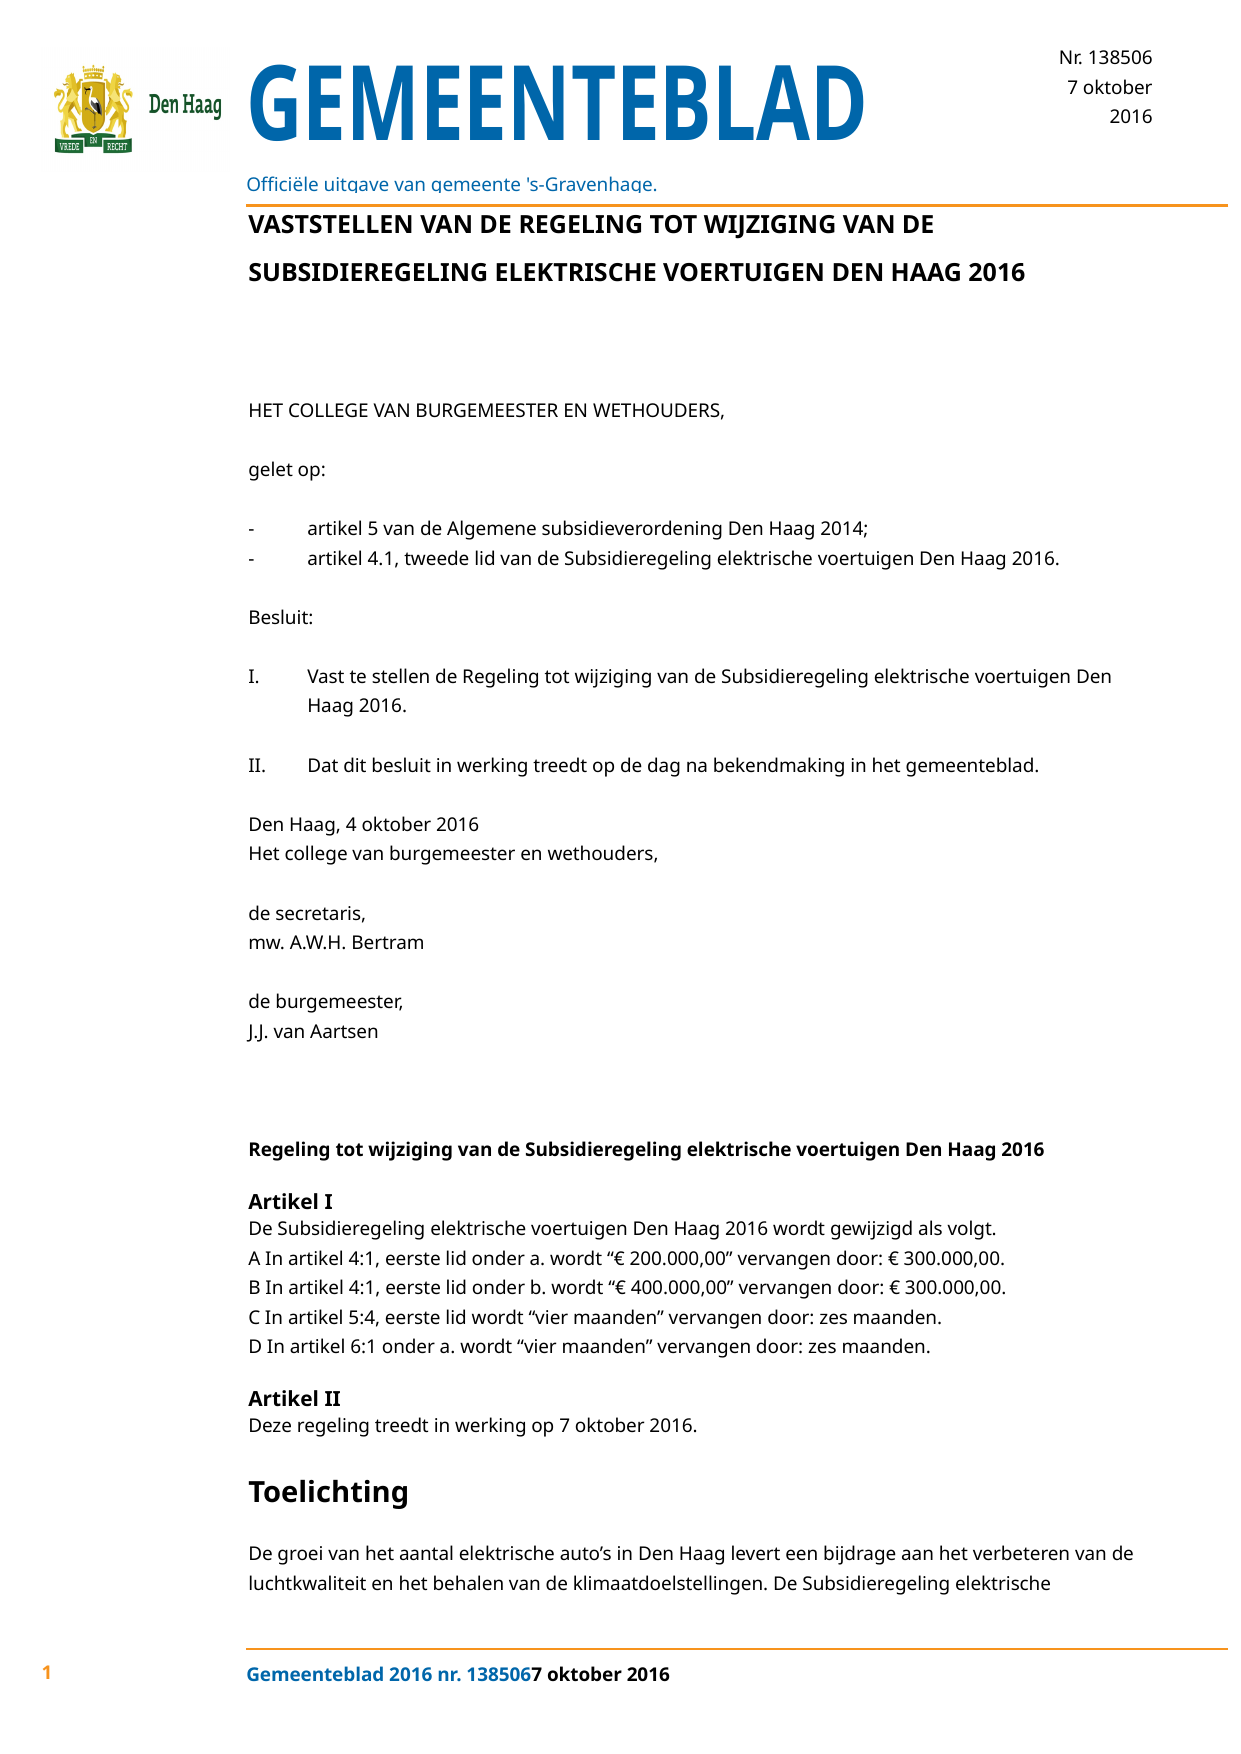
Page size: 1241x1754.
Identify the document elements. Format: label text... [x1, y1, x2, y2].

text Artikel II [248, 1384, 1152, 1412]
text de burgemeester, [248, 988, 1152, 1014]
text C In artikel 5:4, eerste lid wordt “vier maanden” vervangen door: zes maanden. [248, 1304, 1152, 1330]
list artikel 4.1, tweede lid van de Subsidieregeling elektrische voertuigen Den Haag 2016. [248, 545, 1152, 570]
text Het college van burgemeester en wethouders, [248, 841, 1152, 866]
text mw. A.W.H. Bertram [248, 929, 1152, 955]
text Artikel I [248, 1187, 1152, 1215]
text de secretaris, [248, 900, 1152, 925]
text A In artikel 4:1, eerste lid onder a. wordt “€ 200.000,00” vervangen door: € 300.000,00. [248, 1245, 1152, 1271]
text HET COLLEGE VAN BURGEMEESTER EN WETHOUDERS, [248, 397, 1152, 422]
text Besluit: [248, 604, 1152, 629]
text De Subsidieregeling elektrische voertuigen Den Haag 2016 wordt gewijzigd als volgt. [248, 1215, 1152, 1241]
text B In artikel 4:1, eerste lid onder b. wordt “€ 400.000,00” vervangen door: € 300.000,00. [248, 1274, 1152, 1300]
text Den Haag, 4 oktober 2016 [248, 811, 1152, 837]
text VASTSTELLEN VAN DE REGELING TOT WIJZIGING VAN DE SUBSIDIEREGELING ELEKTRISCHE VOERTUIGEN DEN HAAG 2016 [248, 207, 1152, 288]
list Vast te stellen de Regeling tot wijziging van de Subsidieregeling elektrische voertuigen Den Haag 2016. [248, 663, 1152, 718]
list Dat dit besluit in werking treedt op de dag na bekendmaking in het gemeenteblad. [248, 752, 1152, 777]
text De groei van het aantal elektrische auto’s in Den Haag levert een bijdrage aan het verbeteren van de luchtkwaliteit en het behalen van de klimaatdoelstellingen. De Subsidieregeling elektrische [248, 1540, 1152, 1596]
picture [41, 47, 231, 172]
text D In artikel 6:1 onder a. wordt “vier maanden” vervangen door: zes maanden. [248, 1333, 1152, 1359]
text J.J. van Aartsen [248, 1018, 1152, 1044]
text Regeling tot wijziging van de Subsidieregeling elektrische voertuigen Den Haag 2016 [248, 1136, 1152, 1162]
text Toelichting [248, 1472, 1152, 1511]
list artikel 5 van de Algemene subsidieverordening Den Haag 2014; [248, 515, 1152, 541]
text gelet op: [248, 456, 1152, 482]
text Deze regeling treedt in werking op 7 oktober 2016. [248, 1412, 1152, 1438]
